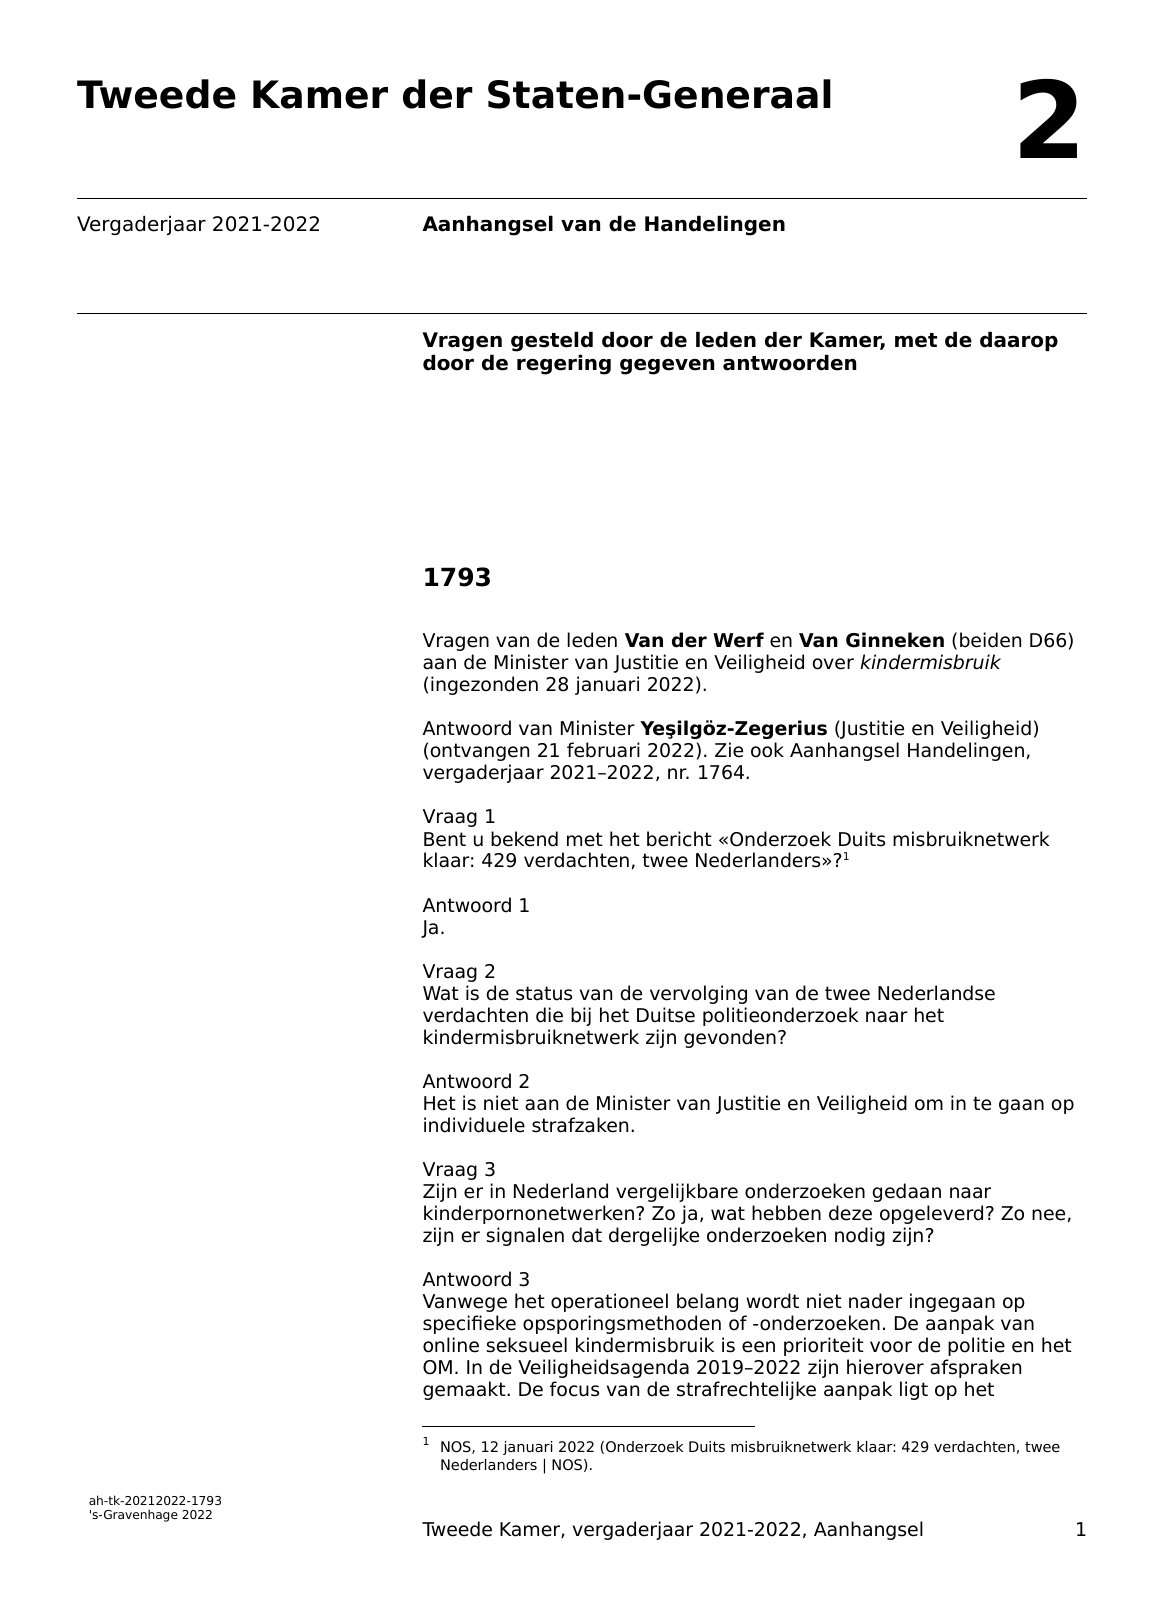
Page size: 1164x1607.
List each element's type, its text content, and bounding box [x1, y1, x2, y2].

text Bent u bekend met het bericht «Onderzoek Duits misbruiknetwerk klaar: 429 verdachten, twee Nederlanders»? [422, 828, 1087, 872]
text Zijn er in Nederland vergelijkbare onderzoeken gedaan naar kinderpornonetwerken? Zo ja, wat hebben deze opgeleverd? Zo nee, zijn er signalen dat dergelijke onderzoeken nodig zijn? [422, 1181, 1087, 1247]
table_cell Vragen gesteld door de leden der Kamer, met de daarop door de regering gegeven antwoorden [422, 314, 1087, 375]
text Antwoord van Minister Yeşilgöz-Zegerius (Justitie en Veiligheid) (ontvangen 21 februari 2022). Zie ook Aanhangsel Handelingen, vergaderjaar 2021–2022, nr. 1764. [422, 718, 1087, 784]
table_header 2 [886, 59, 1087, 198]
text 1793 [422, 563, 1087, 592]
text Vraag 2 [422, 961, 1087, 983]
text Vanwege het operationeel belang wordt niet nader ingegaan op specifieke opsporingsmethoden of -onderzoeken. De aanpak van online seksueel kindermisbruik is een prioriteit voor de politie en het OM. In de Veiligheidsagenda 2019–2022 zijn hierover afspraken gemaakt. De focus van de strafrechtelijke aanpak ligt op het [422, 1291, 1087, 1401]
table_cell Vergaderjaar 2021-2022 [77, 199, 422, 313]
text Vraag 3 [422, 1159, 1087, 1181]
table_cell Aanhangsel van de Handelingen [422, 199, 1087, 313]
text Wat is de status van de vervolging van de twee Nederlandse verdachten die bij het Duitse politieonderzoek naar het kindermisbruiknetwerk zijn gevonden? [422, 983, 1087, 1049]
text Vraag 1 [422, 806, 1087, 828]
text Antwoord 1 [422, 894, 1087, 917]
text Het is niet aan de Minister van Justitie en Veiligheid om in te gaan op individuele strafzaken. [422, 1093, 1087, 1137]
text Antwoord 2 [422, 1071, 1087, 1093]
text Antwoord 3 [422, 1269, 1087, 1291]
text ah-tk-20212022-1793 [88, 1494, 323, 1508]
text Vragen van de leden Van der Werf en Van Ginneken (beiden D66) aan de Minister van Justitie en Veiligheid over kindermisbruik (ingezonden 28 januari 2022). [422, 630, 1087, 696]
text 's-Gravenhage 2022 [88, 1508, 323, 1522]
table_header Tweede Kamer der Staten-Generaal [77, 59, 886, 198]
text Ja. [422, 917, 1087, 938]
text NOS, 12 januari 2022 (Onderzoek Duits misbruiknetwerk klaar: 429 verdachten, twee Nederlanders | NOS). [422, 1435, 1087, 1474]
table_cell [77, 314, 422, 375]
